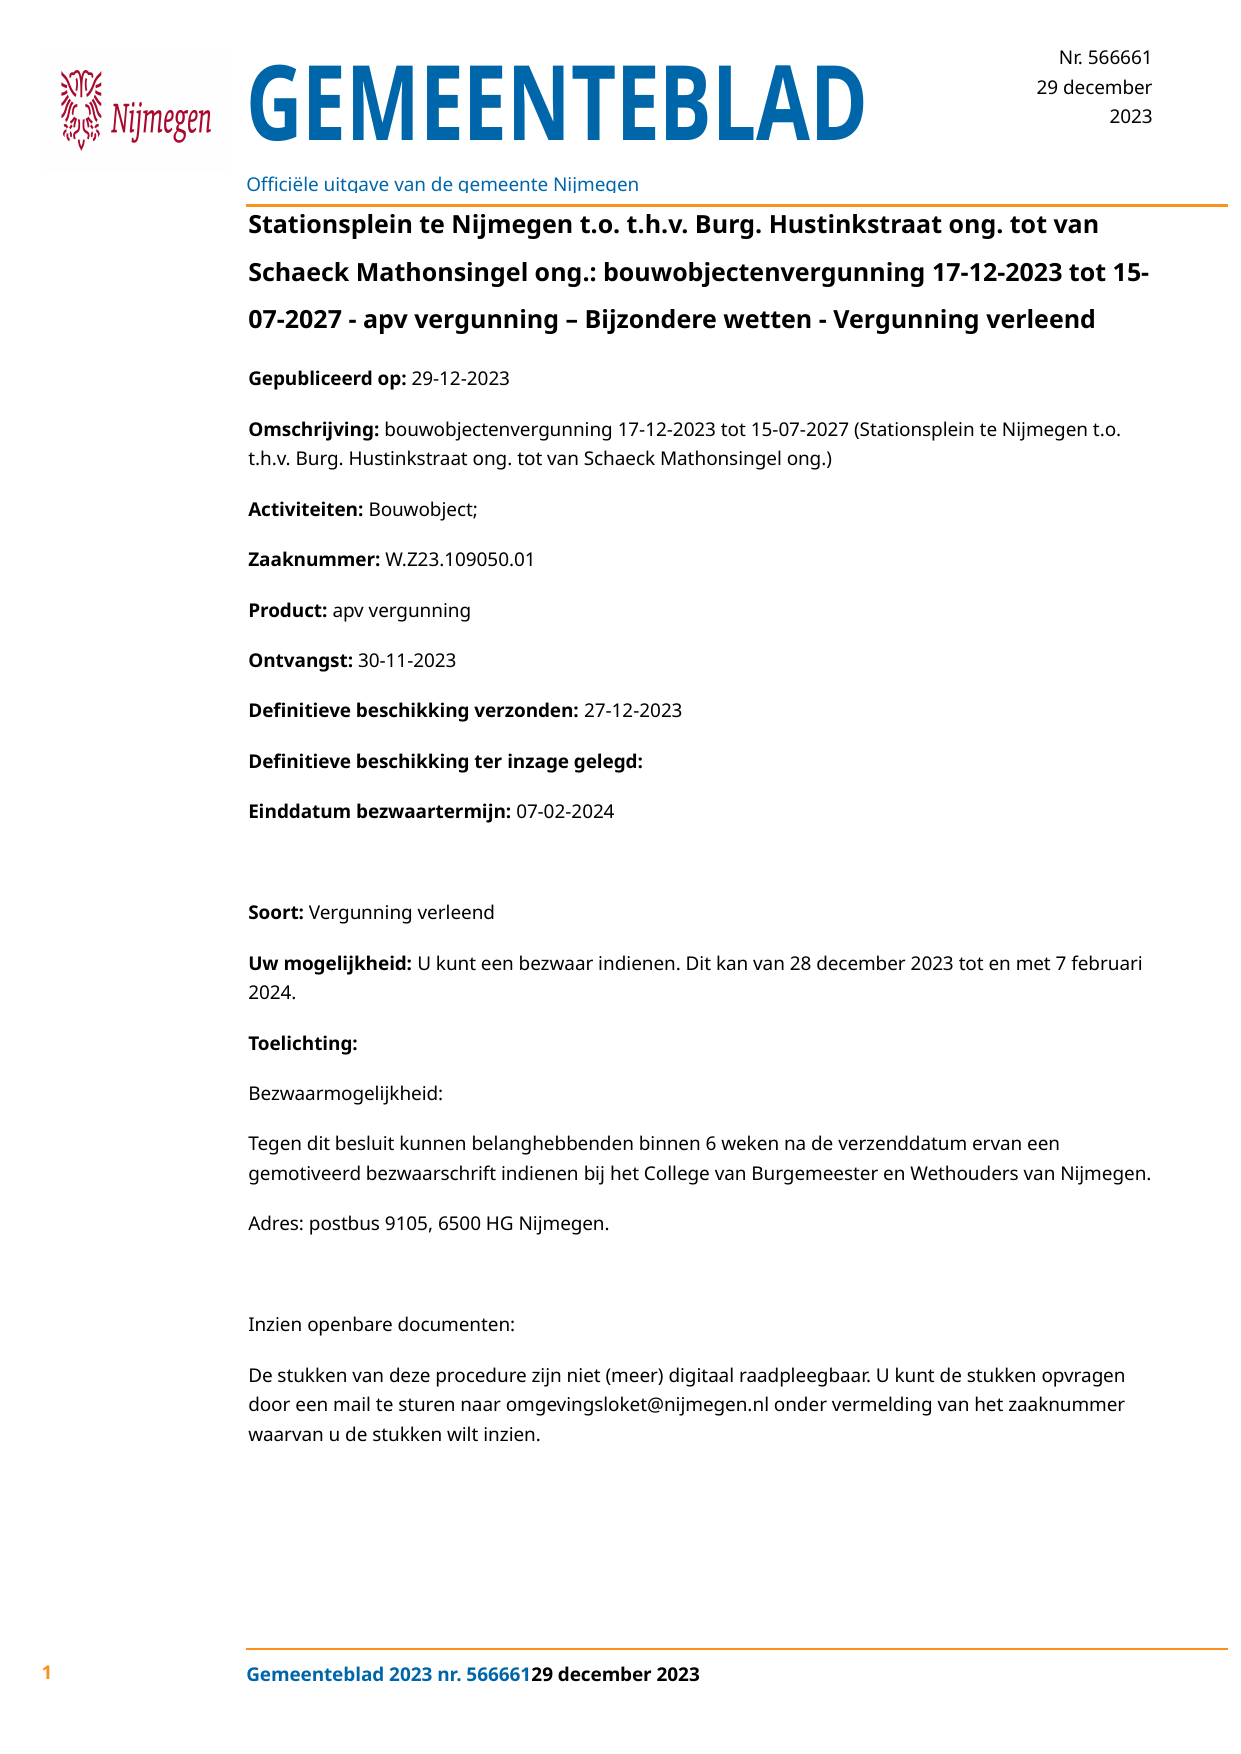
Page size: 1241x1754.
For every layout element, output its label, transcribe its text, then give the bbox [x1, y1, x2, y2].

text Adres: postbus 9105, 6500 HG Nijmegen. [248, 1211, 1152, 1236]
text Activiteiten: Bouwobject; [248, 496, 1152, 522]
text Ontvangst: 30-11-2023 [248, 647, 1152, 673]
text Tegen dit besluit kunnen belanghebbenden binnen 6 weken na de verzenddatum ervan een gemotiveerd bezwaarschrift indienen bij het College van Burgemeester en Wethouders van Nijmegen. [248, 1131, 1152, 1186]
text Stationsplein te Nijmegen t.o. t.h.v. Burg. Hustinkstraat ong. tot van Schaeck Mathonsingel ong.: bouwobjectenvergunning 17-12-2023 tot 15-07-2027 - apv vergunning – Bijzondere wetten - Vergunning verleend [248, 207, 1152, 336]
text Bezwaarmogelijkheid: [248, 1080, 1152, 1106]
text Einddatum bezwaartermijn: 07-02-2024 [248, 798, 1152, 824]
text Toelichting: [248, 1030, 1152, 1055]
text De stukken van deze procedure zijn niet (meer) digitaal raadpleegbaar. U kunt de stukken opvragen door een mail te sturen naar omgevingsloket@nijmegen.nl onder vermelding van het zaaknummer waarvan u de stukken wilt inzien. [248, 1362, 1152, 1447]
text Uw mogelijkheid: U kunt een bezwaar indienen. Dit kan van 28 december 2023 tot en met 7 februari 2024. [248, 950, 1152, 1005]
text Soort: Vergunning verleend [248, 899, 1152, 925]
text Zaaknummer: W.Z23.109050.01 [248, 546, 1152, 572]
text Definitieve beschikking verzonden: 27-12-2023 [248, 698, 1152, 723]
text Definitieve beschikking ter inzage gelegd: [248, 748, 1152, 774]
text Inzien openbare documenten: [248, 1311, 1152, 1337]
text Omschrijving: bouwobjectenvergunning 17-12-2023 tot 15-07-2027 (Stationsplein te Nijmegen t.o. t.h.v. Burg. Hustinkstraat ong. tot van Schaeck Mathonsingel ong.) [248, 416, 1152, 471]
text Gepubliceerd op: 29-12-2023 [248, 366, 1152, 391]
text Product: apv vergunning [248, 597, 1152, 622]
picture [41, 47, 231, 172]
